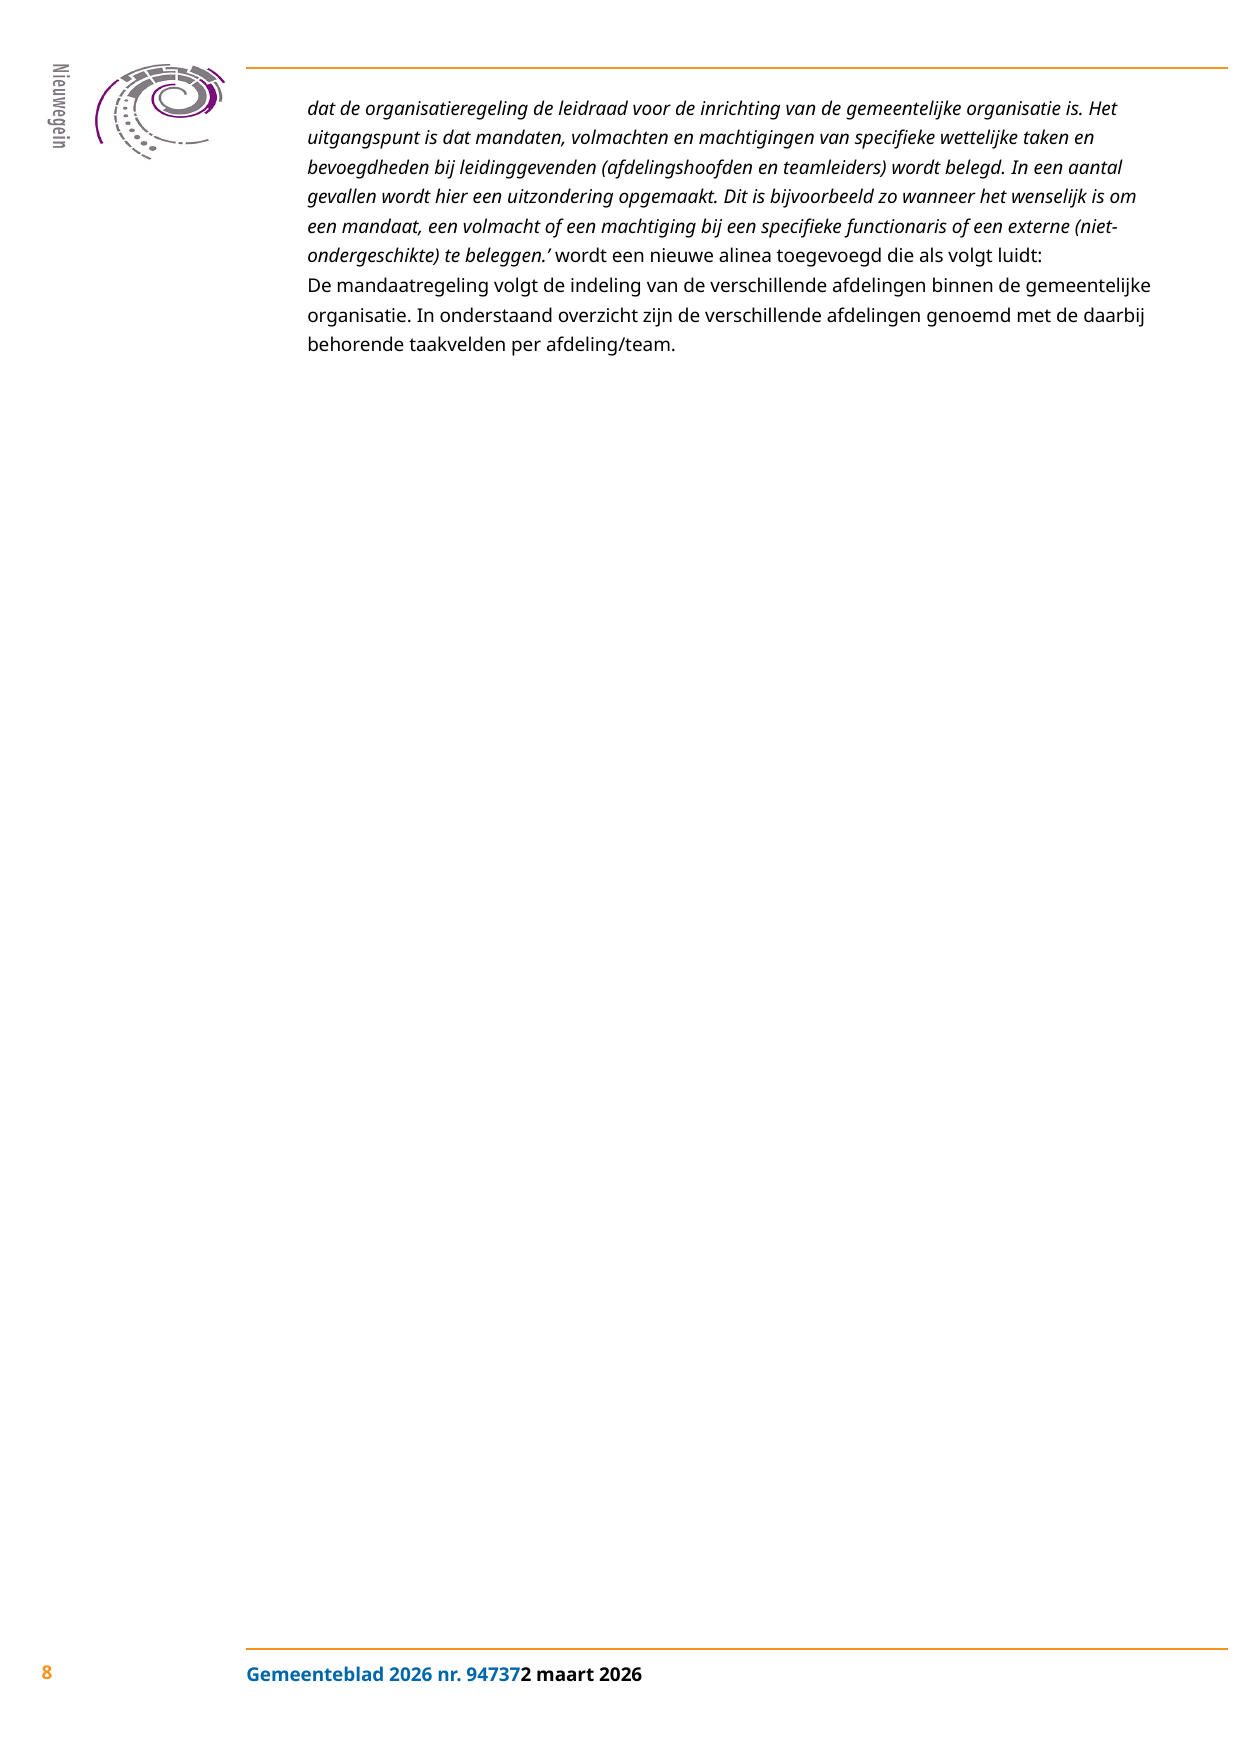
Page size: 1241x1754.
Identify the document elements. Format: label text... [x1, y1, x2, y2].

list dat de organisatieregeling de leidraad voor de inrichting van de gemeentelijke organisatie is. Het uitgangspunt is dat mandaten, volmachten en machtigingen van specifieke wettelijke taken en bevoegdheden bij leidinggevenden (afdelingshoofden en teamleiders) wordt belegd. In een aantal gevallen wordt hier een uitzondering opgemaakt. Dit is bijvoorbeeld zo wanneer het wenselijk is om een mandaat, een volmacht of een machtiging bij een specifieke functionaris of een externe (niet-ondergeschikte) te beleggen.’ wordt een nieuwe alinea toegevoegd die als volgt luidt: [248, 95, 1152, 268]
picture [41, 47, 231, 172]
list De mandaatregeling volgt de indeling van de verschillende afdelingen binnen de gemeentelijke organisatie. In onderstaand overzicht zijn de verschillende afdelingen genoemd met de daarbij behorende taakvelden per afdeling/team. [248, 272, 1152, 357]
